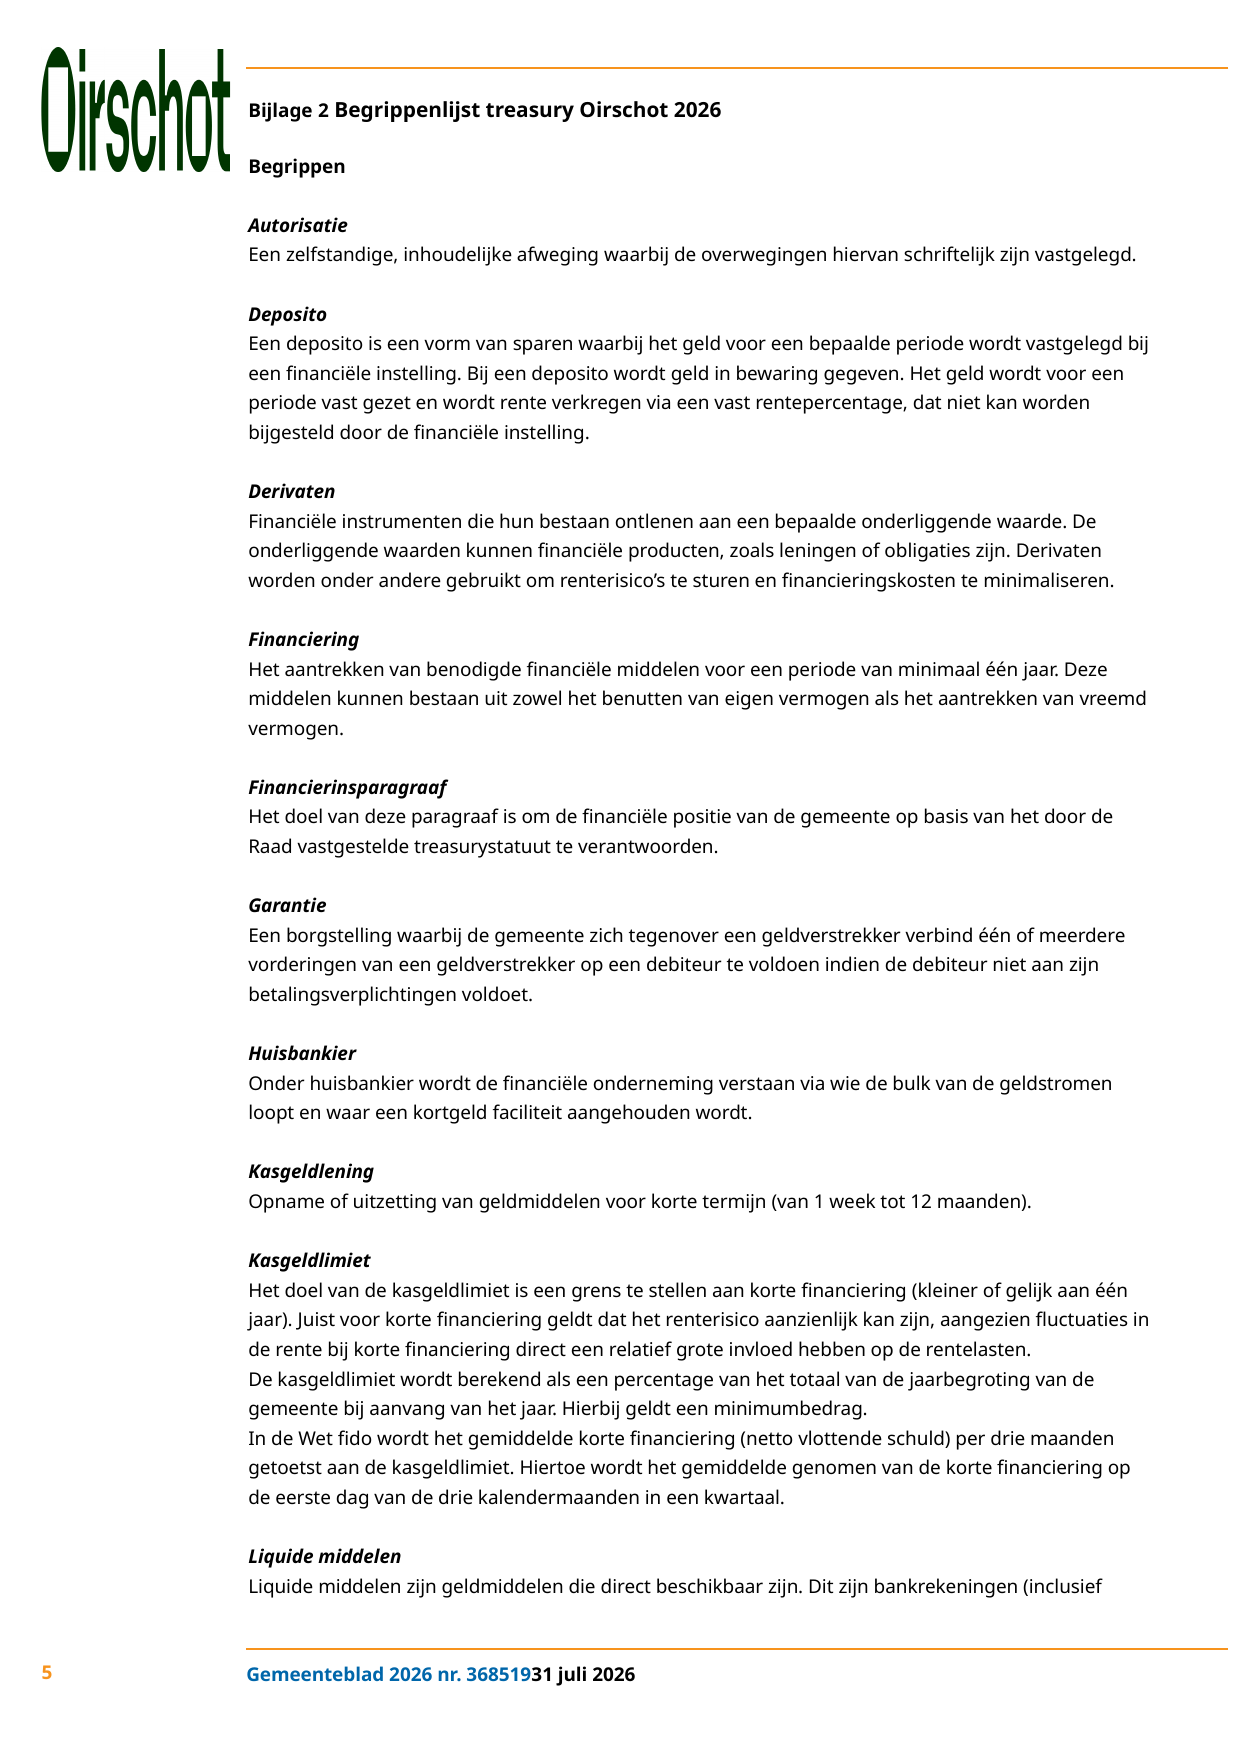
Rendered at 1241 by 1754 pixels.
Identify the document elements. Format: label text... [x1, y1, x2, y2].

text Opname of uitzetting van geldmiddelen voor korte termijn (van 1 week tot 12 maanden). [248, 1188, 1152, 1214]
text Financierinsparagraaf [248, 774, 1152, 800]
text Deposito [248, 301, 1152, 327]
text Een borgstelling waarbij de gemeente zich tegenover een geldverstrekker verbind één of meerdere vorderingen van een geldverstrekker op een debiteur te voldoen indien de debiteur niet aan zijn betalingsverplichtingen voldoet. [248, 922, 1152, 1007]
text Het doel van deze paragraaf is om de financiële positie van de gemeente op basis van het door de Raad vastgestelde treasurystatuut te verantwoorden. [248, 804, 1152, 859]
text Kasgeldlening [248, 1159, 1152, 1184]
text Liquide middelen zijn geldmiddelen die direct beschikbaar zijn. Dit zijn bankrekeningen (inclusief [248, 1573, 1152, 1599]
text Financiële instrumenten die hun bestaan ontlenen aan een bepaalde onderliggende waarde. De onderliggende waarden kunnen financiële producten, zoals leningen of obligaties zijn. Derivaten worden onder andere gebruikt om renterisico’s te sturen en financieringskosten te minimaliseren. [248, 508, 1152, 593]
text Autorisatie [248, 212, 1152, 238]
text Een zelfstandige, inhoudelijke afweging waarbij de overwegingen hiervan schriftelijk zijn vastgelegd. [248, 242, 1152, 267]
text Kasgeldlimiet [248, 1247, 1152, 1273]
text Bijlage 2 Begrippenlijst treasury Oirschot 2026 [248, 95, 1152, 123]
text Onder huisbankier wordt de financiële onderneming verstaan via wie de bulk van de geldstromen loopt en waar een kortgeld faciliteit aangehouden wordt. [248, 1070, 1152, 1125]
text Liquide middelen [248, 1543, 1152, 1569]
text Het aantrekken van benodigde financiële middelen voor een periode van minimaal één jaar. Deze middelen kunnen bestaan uit zowel het benutten van eigen vermogen als het aantrekken van vreemd vermogen. [248, 656, 1152, 741]
text Begrippen [248, 153, 1152, 179]
text Een deposito is een vorm van sparen waarbij het geld voor een bepaalde periode wordt vastgelegd bij een financiële instelling. Bij een deposito wordt geld in bewaring gegeven. Het geld wordt voor een periode vast gezet en wordt rente verkregen via een vast rentepercentage, dat niet kan worden bijgesteld door de financiële instelling. [248, 330, 1152, 445]
text Huisbankier [248, 1040, 1152, 1066]
text Financiering [248, 626, 1152, 652]
text In de Wet fido wordt het gemiddelde korte financiering (netto vlottende schuld) per drie maanden getoetst aan de kasgeldlimiet. Hiertoe wordt het gemiddelde genomen van de korte financiering op de eerste dag van de drie kalendermaanden in een kwartaal. [248, 1425, 1152, 1510]
text Derivaten [248, 478, 1152, 504]
text Het doel van de kasgeldlimiet is een grens te stellen aan korte financiering (kleiner of gelijk aan één jaar). Juist voor korte financiering geldt dat het renterisico aanzienlijk kan zijn, aangezien fluctuaties in de rente bij korte financiering direct een relatief grote invloed hebben op de rentelasten. [248, 1277, 1152, 1362]
picture [41, 47, 231, 172]
text Garantie [248, 892, 1152, 918]
text De kasgeldlimiet wordt berekend als een percentage van het totaal van de jaarbegroting van de gemeente bij aanvang van het jaar. Hierbij geldt een minimumbedrag. [248, 1366, 1152, 1421]
